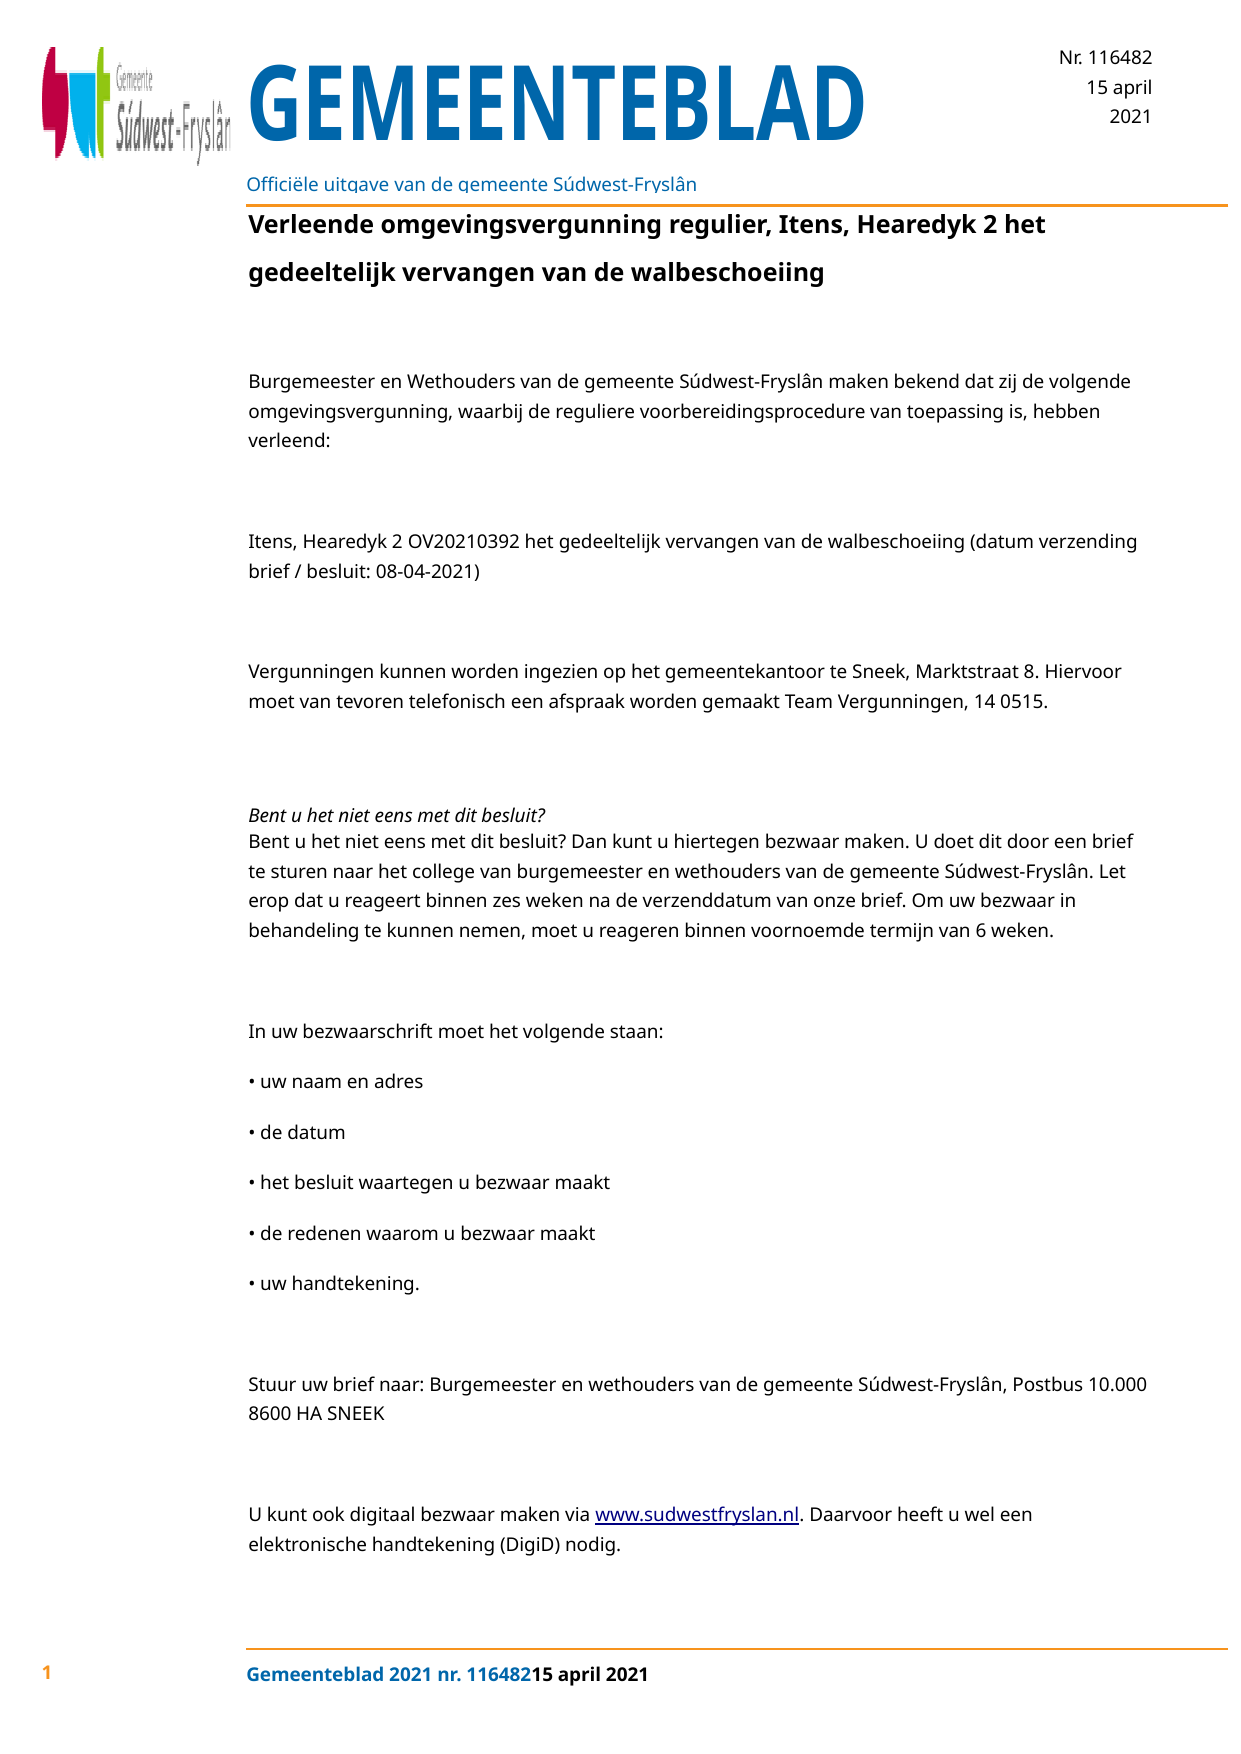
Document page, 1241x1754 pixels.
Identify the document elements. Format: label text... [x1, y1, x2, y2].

text • uw handtekening. [248, 1270, 1152, 1296]
text Bent u het niet eens met dit besluit? Dan kunt u hiertegen bezwaar maken. U doet dit door een brief te sturen naar het college van burgemeester en wethouders van de gemeente Súdwest-Fryslân. Let erop dat u reageert binnen zes weken na de verzenddatum van onze brief. Om uw bezwaar in behandeling te kunnen nemen, moet u reageren binnen voornoemde termijn van 6 weken. [248, 828, 1152, 943]
text • het besluit waartegen u bezwaar maakt [248, 1169, 1152, 1195]
picture [41, 47, 231, 172]
text In uw bezwaarschrift moet het volgende staan: [248, 1018, 1152, 1044]
text Vergunningen kunnen worden ingezien op het gemeentekantoor te Sneek, Marktstraat 8. Hiervoor moet van tevoren telefonisch een afspraak worden gemaakt Team Vergunningen, 14 0515. [248, 659, 1152, 714]
text • de datum [248, 1119, 1152, 1144]
text Itens, Hearedyk 2 OV20210392 het gedeeltelijk vervangen van de walbeschoeiing (datum verzending brief / besluit: 08-04-2021) [248, 528, 1152, 584]
text Burgemeester en Wethouders van de gemeente Súdwest-Fryslân maken bekend dat zij de volgende omgevingsvergunning, waarbij de reguliere voorbereidingsprocedure van toepassing is, hebben verleend: [248, 368, 1152, 453]
text Bent u het niet eens met dit besluit? [248, 803, 1152, 828]
text U kunt ook digitaal bezwaar maken via www.sudwestfryslan.nl. Daarvoor heeft u wel een elektronische handtekening (DigiD) nodig. [248, 1501, 1152, 1557]
text • de redenen waarom u bezwaar maakt [248, 1220, 1152, 1245]
text • uw naam en adres [248, 1068, 1152, 1094]
text Verleende omgevingsvergunning regulier, Itens, Hearedyk 2 het gedeeltelijk vervangen van de walbeschoeiing [248, 207, 1152, 288]
text Stuur uw brief naar: Burgemeester en wethouders van de gemeente Súdwest-Fryslân, Postbus 10.000 8600 HA SNEEK [248, 1371, 1152, 1426]
